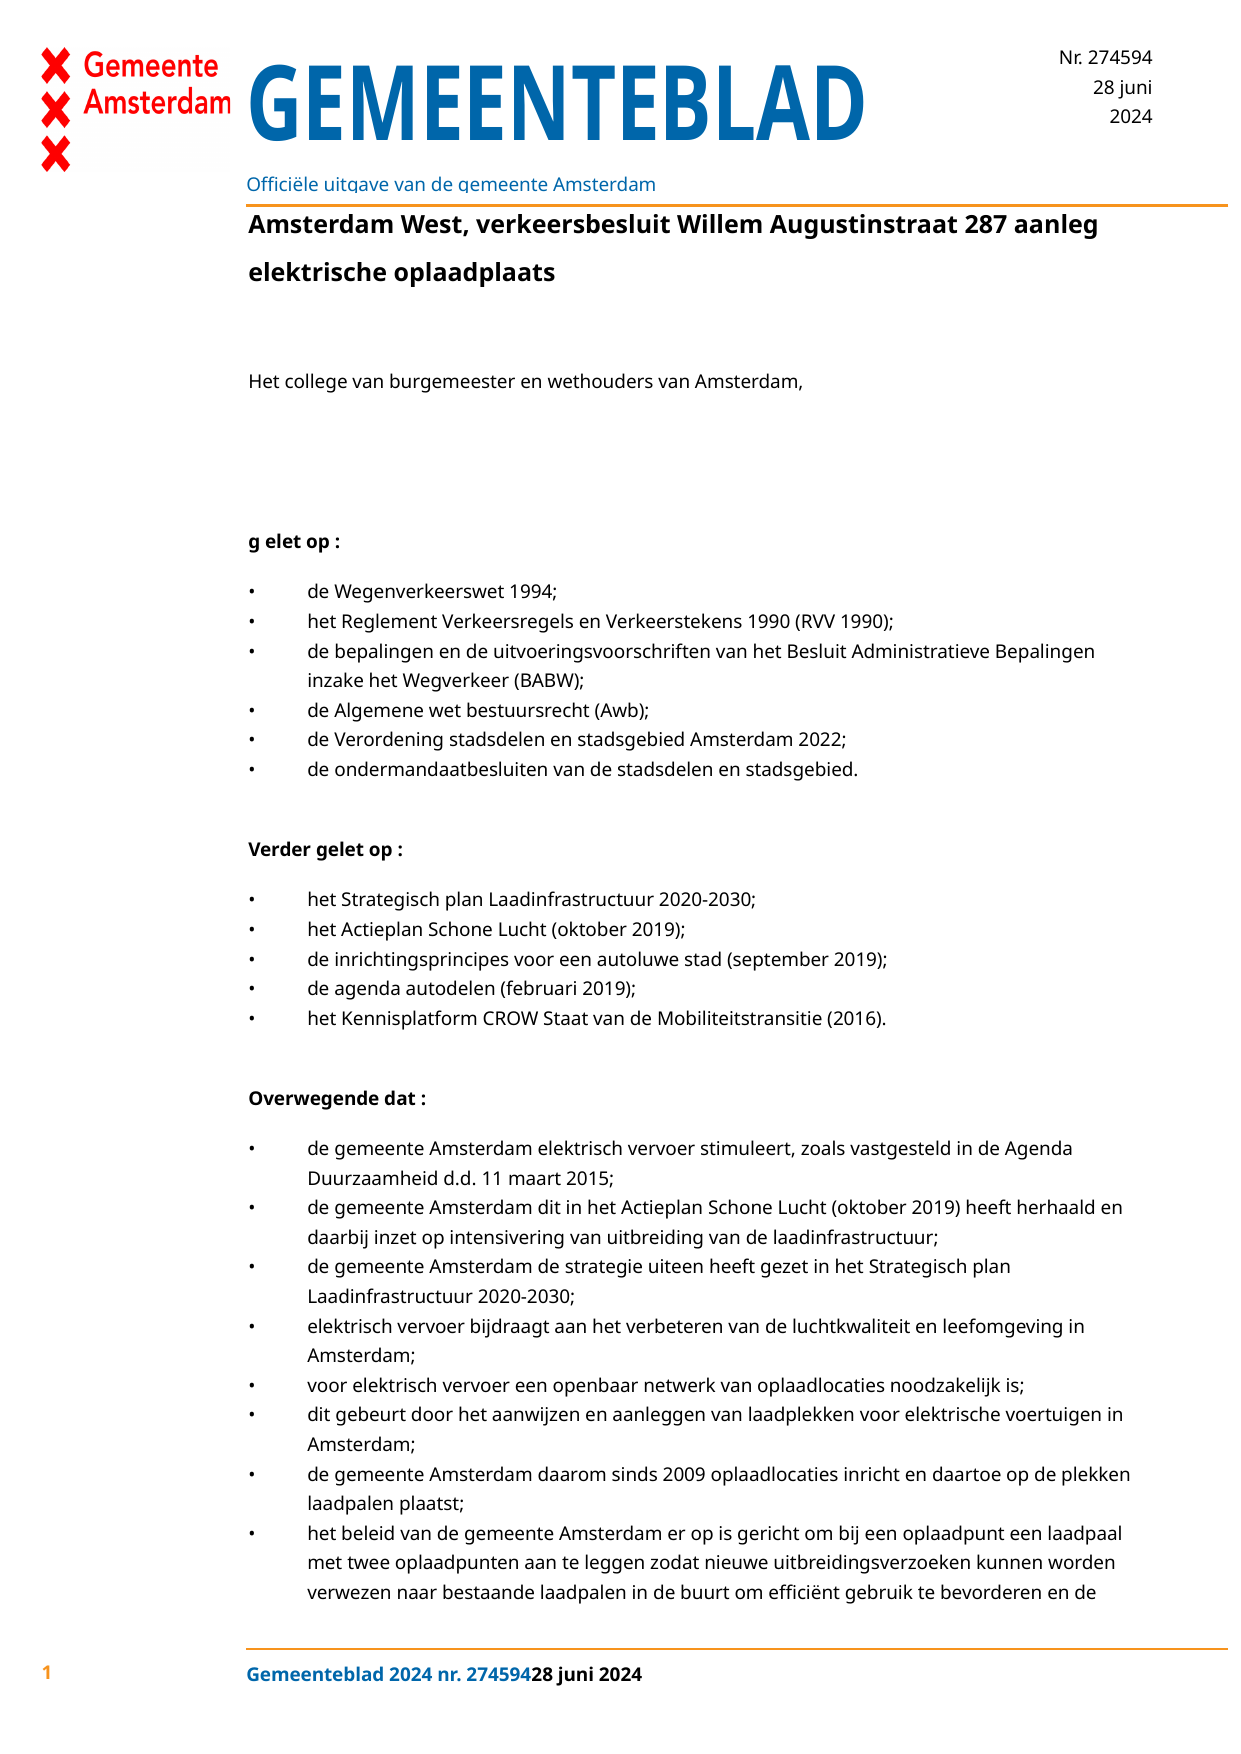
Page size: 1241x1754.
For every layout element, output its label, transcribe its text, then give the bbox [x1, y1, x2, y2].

list het Reglement Verkeersregels en Verkeerstekens 1990 (RVV 1990); [248, 608, 1152, 634]
list het Actieplan Schone Lucht (oktober 2019); [248, 916, 1152, 942]
list de gemeente Amsterdam de strategie uiteen heeft gezet in het Strategisch plan Laadinfrastructuur 2020-2030; [248, 1254, 1152, 1309]
text g elet op : [248, 528, 1152, 554]
picture [41, 47, 231, 172]
text Amsterdam West, verkeersbesluit Willem Augustinstraat 287 aanleg elektrische oplaadplaats [248, 207, 1152, 288]
list het Strategisch plan Laadinfrastructuur 2020-2030; [248, 887, 1152, 912]
list de gemeente Amsterdam elektrisch vervoer stimuleert, zoals vastgesteld in de Agenda Duurzaamheid d.d. 11 maart 2015; [248, 1135, 1152, 1191]
list de agenda autodelen (februari 2019); [248, 975, 1152, 1001]
text Overwegende dat : [248, 1085, 1152, 1111]
list de inrichtingsprincipes voor een autoluwe stad (september 2019); [248, 946, 1152, 971]
list elektrisch vervoer bijdraagt aan het verbeteren van de luchtkwaliteit en leefomgeving in Amsterdam; [248, 1313, 1152, 1368]
list de Wegenverkeerswet 1994; [248, 579, 1152, 604]
list de Verordening stadsdelen en stadsgebied Amsterdam 2022; [248, 727, 1152, 752]
list de ondermandaatbesluiten van de stadsdelen en stadsgebied. [248, 756, 1152, 782]
list dit gebeurt door het aanwijzen en aanleggen van laadplekken voor elektrische voertuigen in Amsterdam; [248, 1402, 1152, 1457]
list het beleid van de gemeente Amsterdam er op is gericht om bij een oplaadpunt een laadpaal met twee oplaadpunten aan te leggen zodat nieuwe uitbreidingsverzoeken kunnen worden verwezen naar bestaande laadpalen in de buurt om efficiënt gebruik te bevorderen en de [248, 1520, 1152, 1605]
list de gemeente Amsterdam daarom sinds 2009 oplaadlocaties inricht en daartoe op de plekken laadpalen plaatst; [248, 1461, 1152, 1516]
list de Algemene wet bestuursrecht (Awb); [248, 697, 1152, 723]
text Verder gelet op : [248, 836, 1152, 862]
list het Kennisplatform CROW Staat van de Mobiliteitstransitie (2016). [248, 1005, 1152, 1031]
text Het college van burgemeester en wethouders van Amsterdam, [248, 368, 1152, 394]
list de bepalingen en de uitvoeringsvoorschriften van het Besluit Administratieve Bepalingen inzake het Wegverkeer (BABW); [248, 638, 1152, 693]
list voor elektrisch vervoer een openbaar netwerk van oplaadlocaties noodzakelijk is; [248, 1372, 1152, 1398]
list de gemeente Amsterdam dit in het Actieplan Schone Lucht (oktober 2019) heeft herhaald en daarbij inzet op intensivering van uitbreiding van de laadinfrastructuur; [248, 1194, 1152, 1250]
